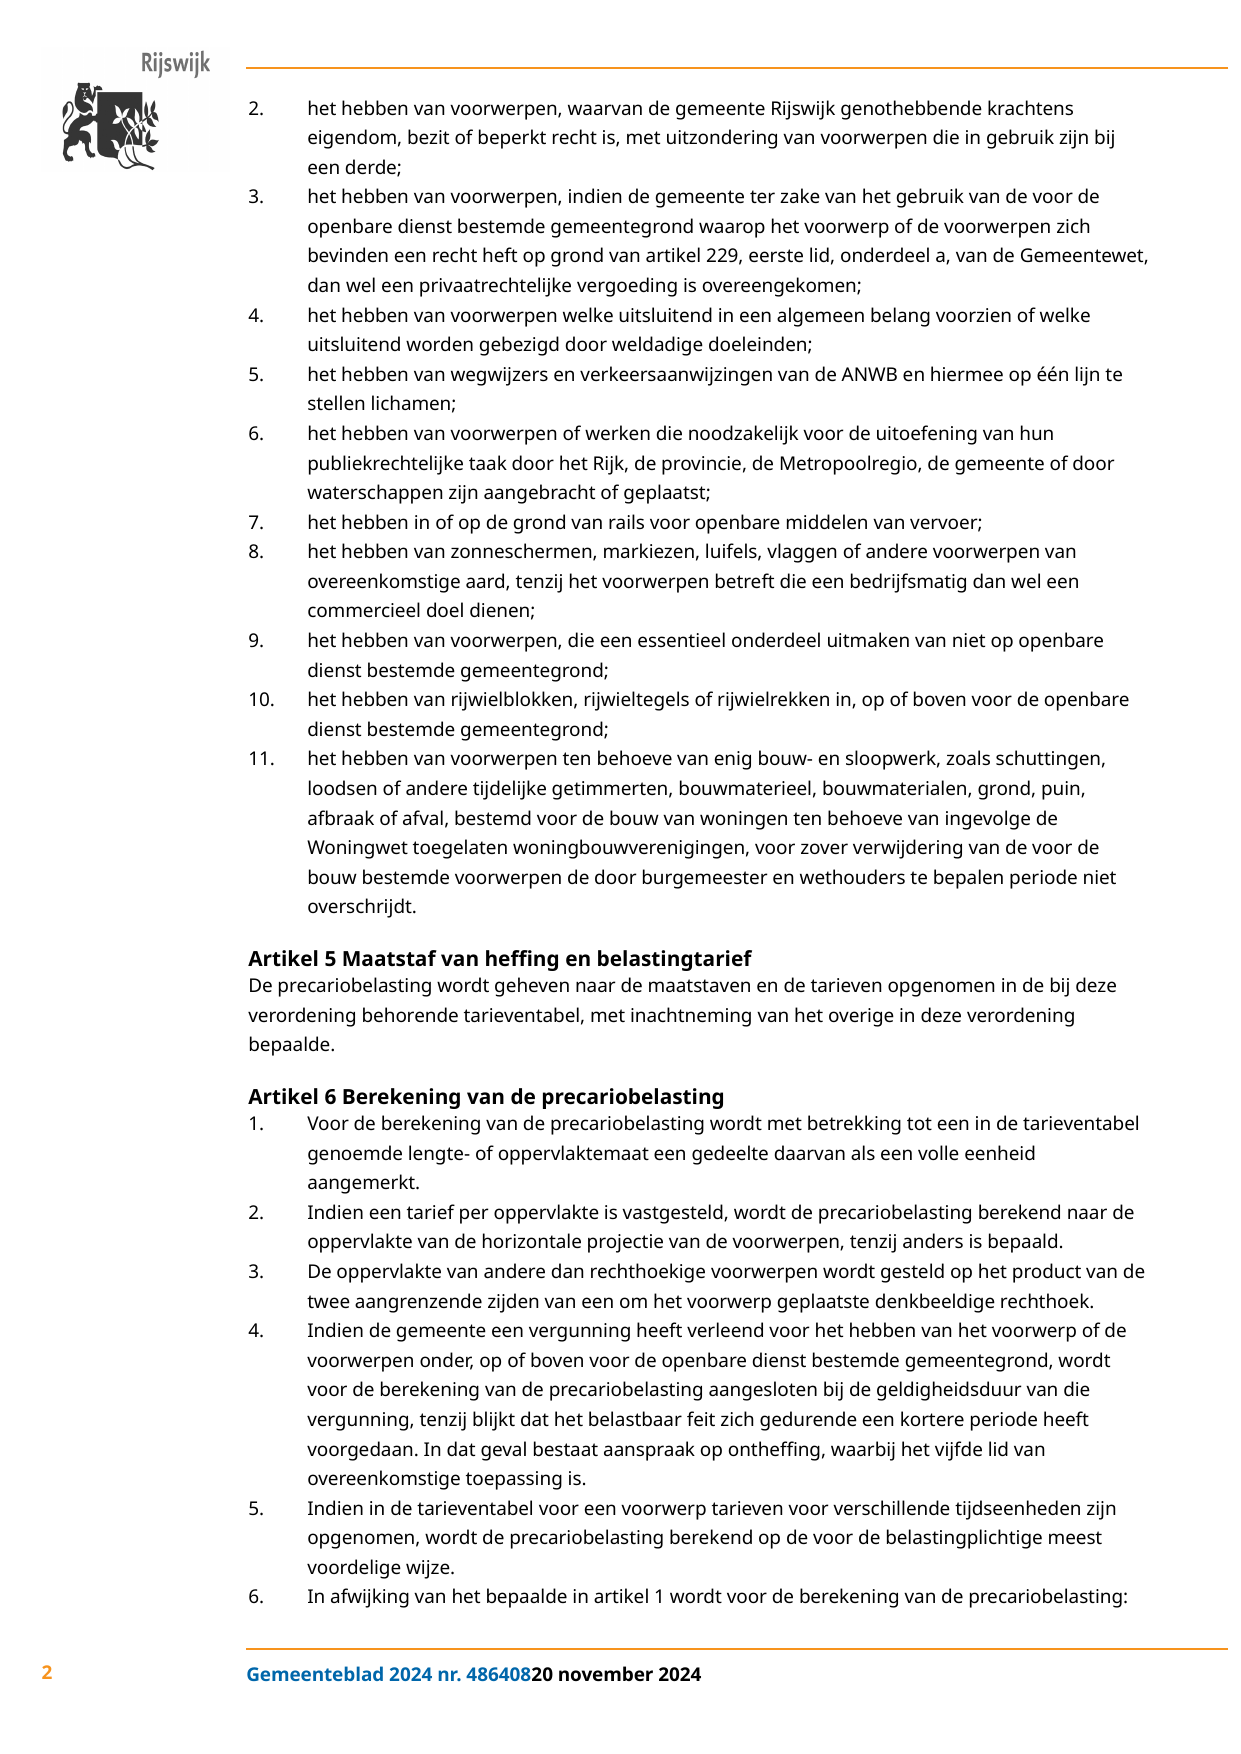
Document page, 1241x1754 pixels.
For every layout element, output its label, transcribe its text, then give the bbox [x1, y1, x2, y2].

text Artikel 6 Berekening van de precariobelasting [248, 1082, 1152, 1110]
picture [41, 47, 231, 172]
list Indien in de tarieventabel voor een voorwerp tarieven voor verschillende tijdseenheden zijn opgenomen, wordt de precariobelasting berekend op de voor de belastingplichtige meest voordelige wijze. [248, 1495, 1152, 1580]
list het hebben van zonneschermen, markiezen, luifels, vlaggen of andere voorwerpen van overeenkomstige aard, tenzij het voorwerpen betreft die een bedrijfsmatig dan wel een commercieel doel dienen; [248, 538, 1152, 623]
text Artikel 5 Maatstaf van heffing en belastingtarief [248, 944, 1152, 972]
list het hebben in of op de grond van rails voor openbare middelen van vervoer; [248, 509, 1152, 535]
list In afwijking van het bepaalde in artikel 1 wordt voor de berekening van de precariobelasting: [248, 1584, 1152, 1609]
list het hebben van voorwerpen of werken die noodzakelijk voor de uitoefening van hun publiekrechtelijke taak door het Rijk, de provincie, de Metropoolregio, de gemeente of door waterschappen zijn aangebracht of geplaatst; [248, 420, 1152, 505]
list het hebben van wegwijzers en verkeersaanwijzingen van de ANWB en hiermee op één lijn te stellen lichamen; [248, 361, 1152, 416]
list het hebben van voorwerpen, indien de gemeente ter zake van het gebruik van de voor de openbare dienst bestemde gemeentegrond waarop het voorwerp of de voorwerpen zich bevinden een recht heft op grond van artikel 229, eerste lid, onderdeel a, van de Gemeentewet, dan wel een privaatrechtelijke vergoeding is overeengekomen; [248, 183, 1152, 298]
list Indien een tarief per oppervlakte is vastgesteld, wordt de precariobelasting berekend naar de oppervlakte van de horizontale projectie van de voorwerpen, tenzij anders is bepaald. [248, 1199, 1152, 1254]
list Indien de gemeente een vergunning heeft verleend voor het hebben van het voorwerp of de voorwerpen onder, op of boven voor de openbare dienst bestemde gemeentegrond, wordt voor de berekening van de precariobelasting aangesloten bij de geldigheidsduur van die vergunning, tenzij blijkt dat het belastbaar feit zich gedurende een kortere periode heeft voorgedaan. In dat geval bestaat aanspraak op ontheffing, waarbij het vijfde lid van overeenkomstige toepassing is. [248, 1317, 1152, 1491]
list Voor de berekening van de precariobelasting wordt met betrekking tot een in de tarieventabel genoemde lengte- of oppervlaktemaat een gedeelte daarvan als een volle eenheid aangemerkt. [248, 1110, 1152, 1195]
list het hebben van voorwerpen welke uitsluitend in een algemeen belang voorzien of welke uitsluitend worden gebezigd door weldadige doeleinden; [248, 302, 1152, 357]
list De oppervlakte van andere dan rechthoekige voorwerpen wordt gesteld op het product van de twee aangrenzende zijden van een om het voorwerp geplaatste denkbeeldige rechthoek. [248, 1258, 1152, 1314]
text De precariobelasting wordt geheven naar de maatstaven en de tarieven opgenomen in de bij deze verordening behorende tarieventabel, met inachtneming van het overige in deze verordening bepaalde. [248, 972, 1152, 1057]
list het hebben van voorwerpen ten behoeve van enig bouw- en sloopwerk, zoals schuttingen, loodsen of andere tijdelijke getimmerten, bouwmaterieel, bouwmaterialen, grond, puin, afbraak of afval, bestemd voor de bouw van woningen ten behoeve van ingevolge de Woningwet toegelaten woningbouwverenigingen, voor zover verwijdering van de voor de bouw bestemde voorwerpen de door burgemeester en wethouders te bepalen periode niet overschrijdt. [248, 746, 1152, 919]
list het hebben van rijwielblokken, rijwieltegels of rijwielrekken in, op of boven voor de openbare dienst bestemde gemeentegrond; [248, 686, 1152, 742]
list het hebben van voorwerpen, die een essentieel onderdeel uitmaken van niet op openbare dienst bestemde gemeentegrond; [248, 627, 1152, 683]
list het hebben van voorwerpen, waarvan de gemeente Rijswijk genothebbende krachtens eigendom, bezit of beperkt recht is, met uitzondering van voorwerpen die in gebruik zijn bij een derde; [248, 95, 1152, 180]
